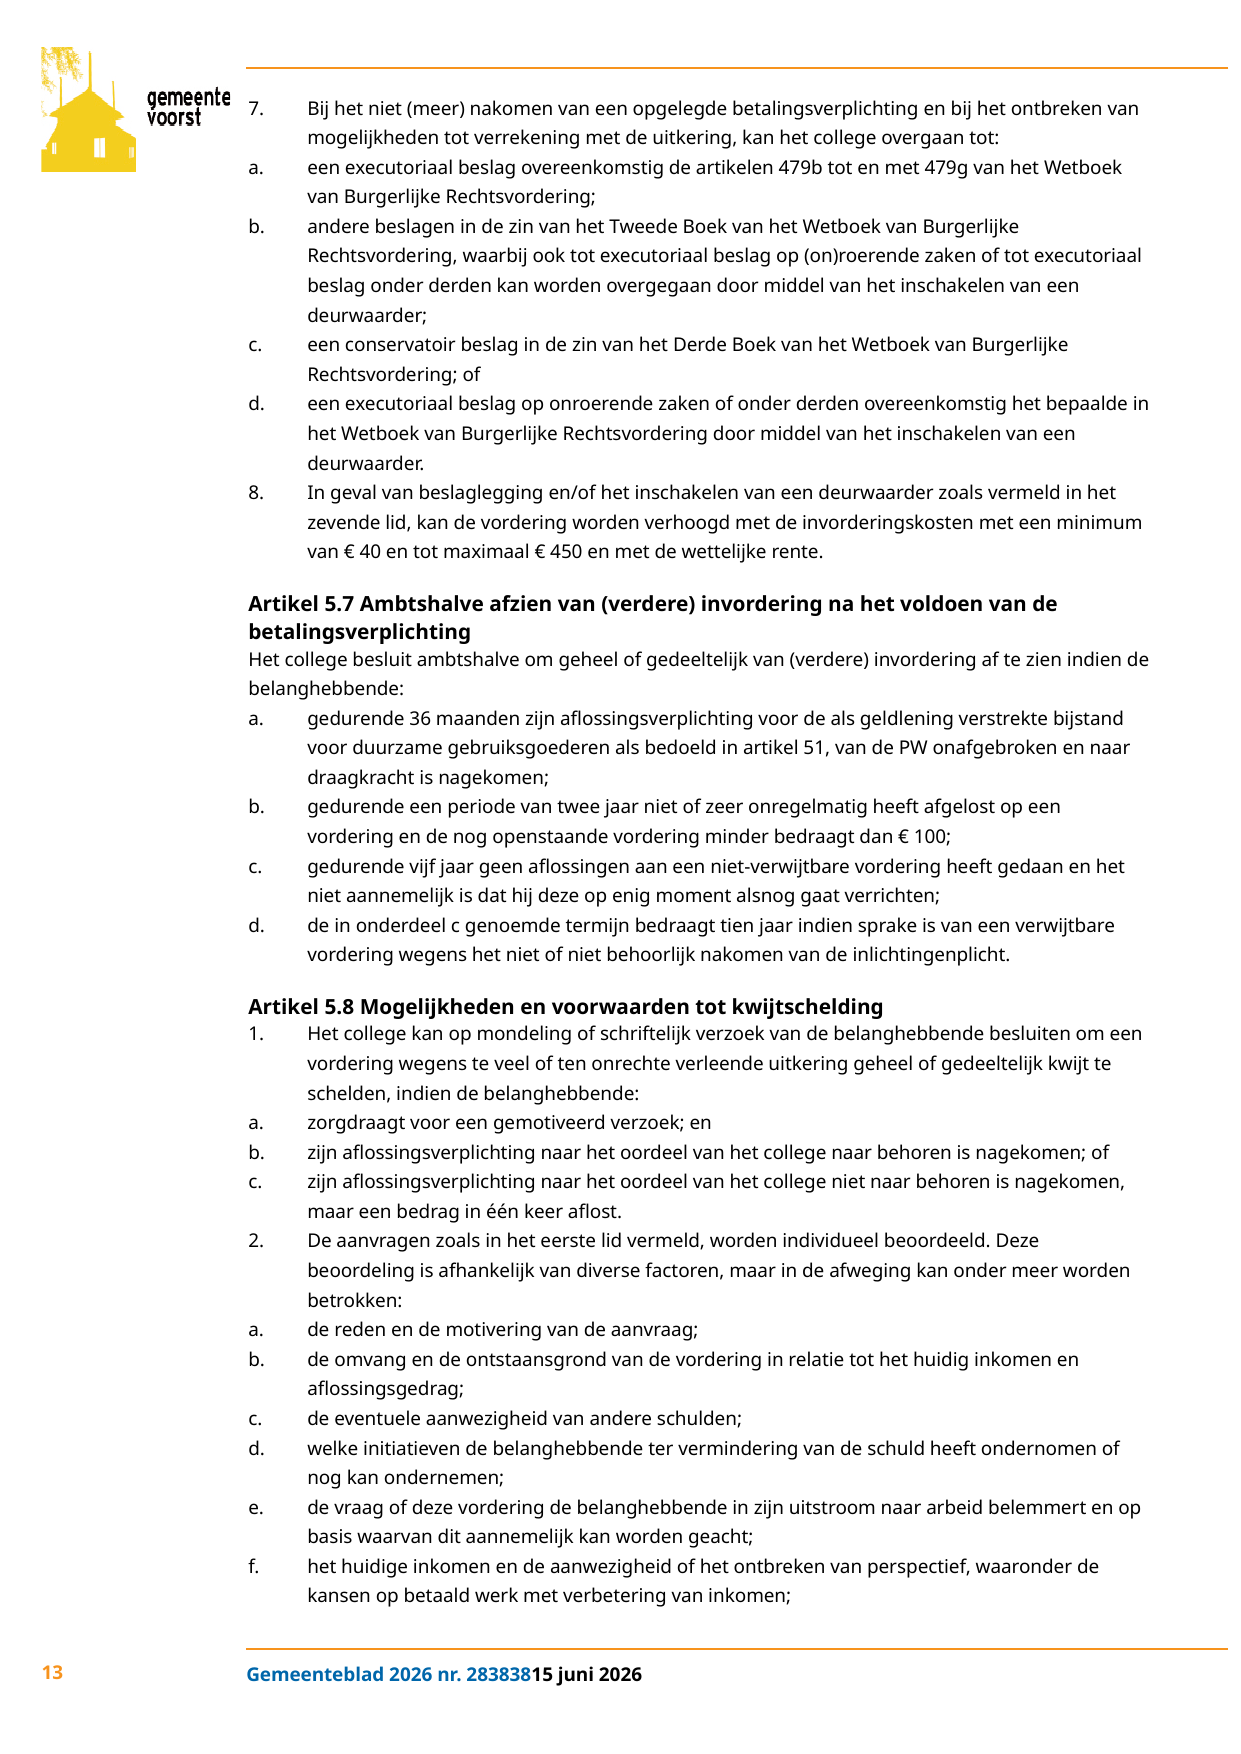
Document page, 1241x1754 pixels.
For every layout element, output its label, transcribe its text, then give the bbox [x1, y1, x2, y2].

list de omvang en de ontstaansgrond van de vordering in relatie tot het huidig inkomen en aflossingsgedrag; [248, 1346, 1152, 1401]
list de vraag of deze vordering de belanghebbende in zijn uitstroom naar arbeid belemmert en op basis waarvan dit aannemelijk kan worden geacht; [248, 1494, 1152, 1549]
list een executoriaal beslag op onroerende zaken of onder derden overeenkomstig het bepaalde in het Wetboek van Burgerlijke Rechtsvordering door middel van het inschakelen van een deurwaarder. [248, 391, 1152, 476]
list Bij het niet (meer) nakomen van een opgelegde betalingsverplichting en bij het ontbreken van mogelijkheden tot verrekening met de uitkering, kan het college overgaan tot: [248, 95, 1152, 150]
list andere beslagen in de zin van het Tweede Boek van het Wetboek van Burgerlijke Rechtsvordering, waarbij ook tot executoriaal beslag op (on)roerende zaken of tot executoriaal beslag onder derden kan worden overgegaan door middel van het inschakelen van een deurwaarder; [248, 213, 1152, 328]
list een conservatoir beslag in de zin van het Derde Boek van het Wetboek van Burgerlijke Rechtsvordering; of [248, 331, 1152, 387]
list het huidige inkomen en de aanwezigheid of het ontbreken van perspectief, waaronder de kansen op betaald werk met verbetering van inkomen; [248, 1553, 1152, 1608]
text Het college besluit ambtshalve om geheel of gedeeltelijk van (verdere) invordering af te zien indien de belanghebbende: [248, 646, 1152, 701]
list de in onderdeel c genoemde termijn bedraagt tien jaar indien sprake is van een verwijtbare vordering wegens het niet of niet behoorlijk nakomen van de inlichtingenplicht. [248, 912, 1152, 967]
list een executoriaal beslag overeenkomstig de artikelen 479b tot en met 479g van het Wetboek van Burgerlijke Rechtsvordering; [248, 154, 1152, 209]
list de reden en de motivering van de aanvraag; [248, 1316, 1152, 1342]
list zorgdraagt voor een gemotiveerd verzoek; en [248, 1109, 1152, 1135]
list zijn aflossingsverplichting naar het oordeel van het college naar behoren is nagekomen; of [248, 1139, 1152, 1164]
list de eventuele aanwezigheid van andere schulden; [248, 1405, 1152, 1431]
text Artikel 5.7 Ambtshalve afzien van (verdere) invordering na het voldoen van de betalingsverplichting [248, 589, 1152, 646]
list In geval van beslaglegging en/of het inschakelen van een deurwaarder zoals vermeld in het zevende lid, kan de vordering worden verhoogd met de invorderingskosten met een minimum van € 40 en tot maximaal € 450 en met de wettelijke rente. [248, 479, 1152, 564]
text Artikel 5.8 Mogelijkheden en voorwaarden tot kwijtschelding [248, 992, 1152, 1021]
list gedurende vijf jaar geen aflossingen aan een niet-verwijtbare vordering heeft gedaan en het niet aannemelijk is dat hij deze op enig moment alsnog gaat verrichten; [248, 853, 1152, 908]
list gedurende een periode van twee jaar niet of zeer onregelmatig heeft afgelost op een vordering en de nog openstaande vordering minder bedraagt dan € 100; [248, 794, 1152, 849]
list zijn aflossingsverplichting naar het oordeel van het college niet naar behoren is nagekomen, maar een bedrag in één keer aflost. [248, 1168, 1152, 1224]
list De aanvragen zoals in het eerste lid vermeld, worden individueel beoordeeld. Deze beoordeling is afhankelijk van diverse factoren, maar in de afweging kan onder meer worden betrokken: [248, 1228, 1152, 1312]
list gedurende 36 maanden zijn aflossingsverplichting voor de als geldlening verstrekte bijstand voor duurzame gebruiksgoederen als bedoeld in artikel 51, van de PW onafgebroken en naar draagkracht is nagekomen; [248, 705, 1152, 790]
list welke initiatieven de belanghebbende ter vermindering van de schuld heeft ondernomen of nog kan ondernemen; [248, 1435, 1152, 1490]
picture [41, 47, 231, 172]
list Het college kan op mondeling of schriftelijk verzoek van de belanghebbende besluiten om een vordering wegens te veel of ten onrechte verleende uitkering geheel of gedeeltelijk kwijt te schelden, indien de belanghebbende: [248, 1021, 1152, 1105]
